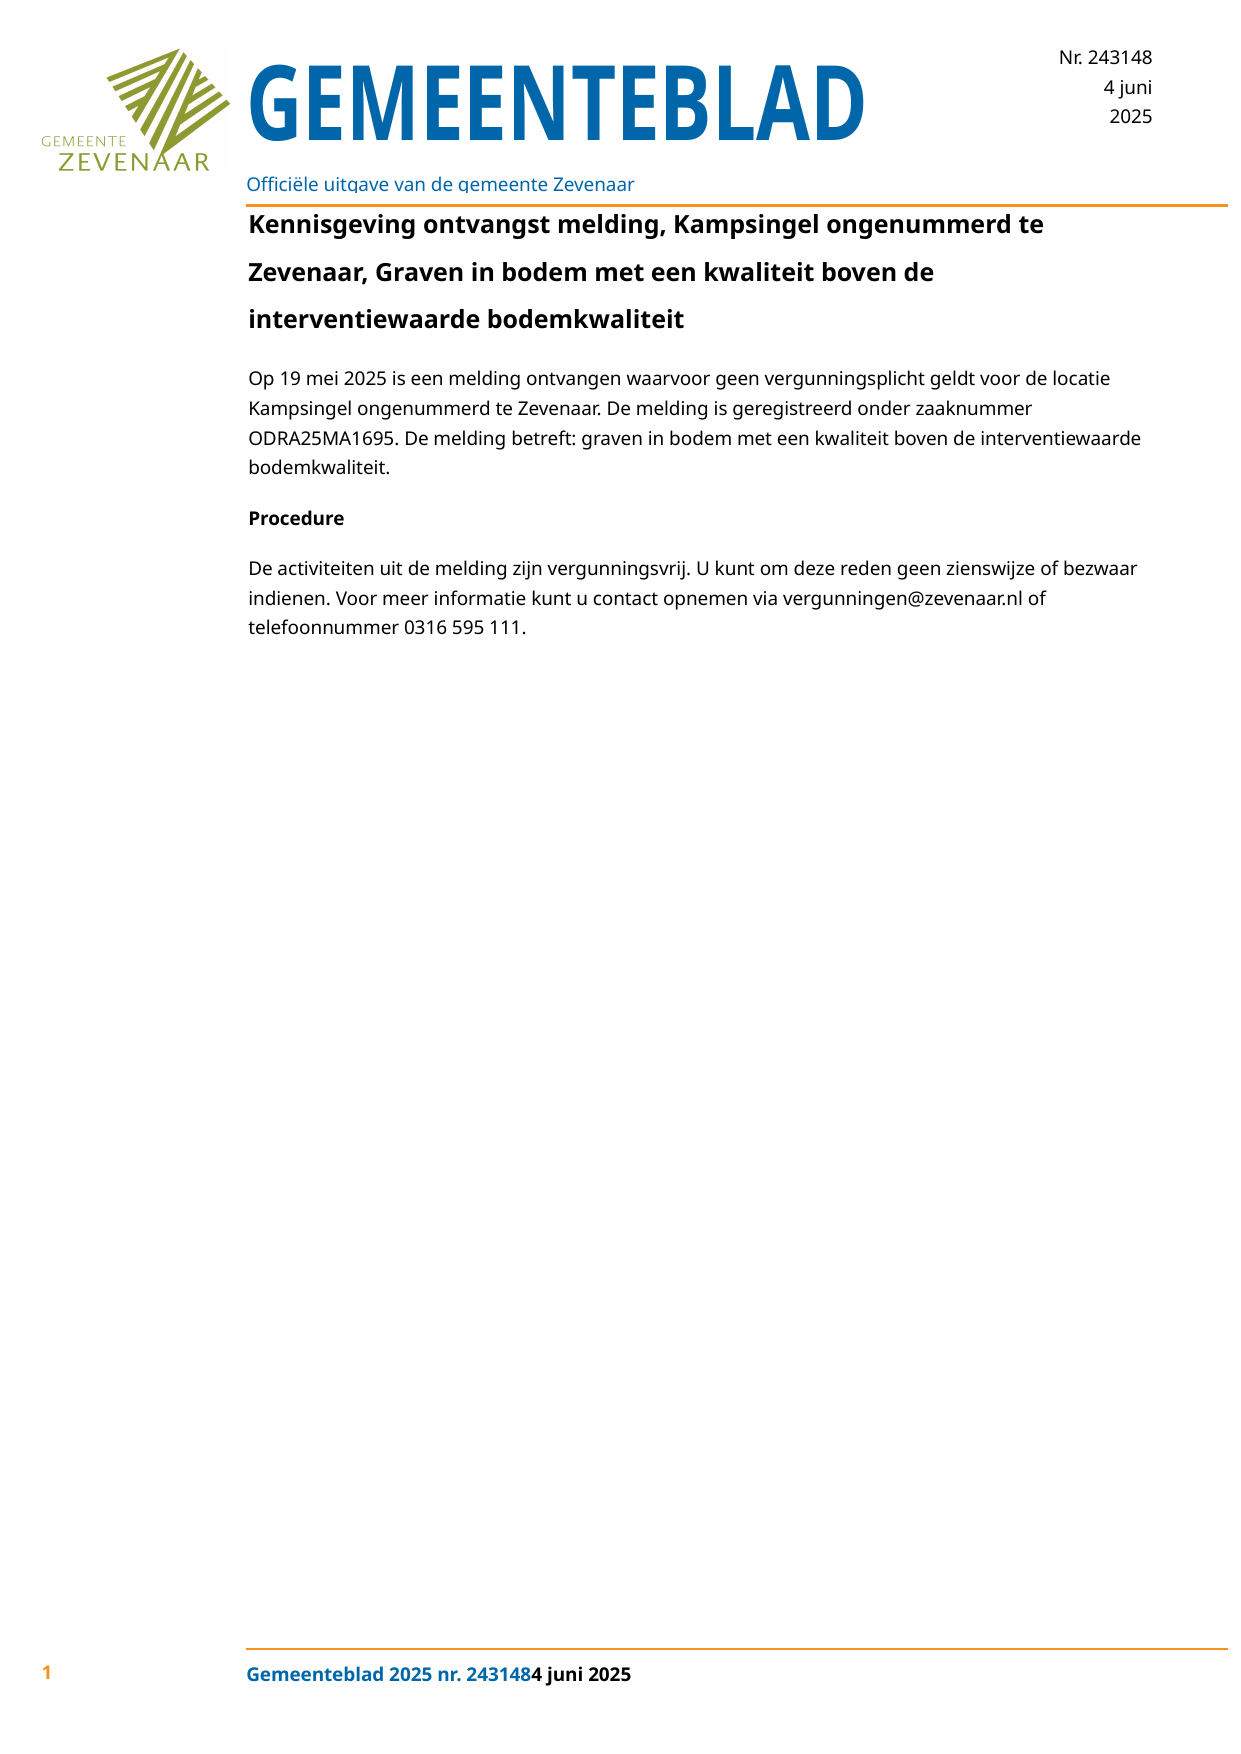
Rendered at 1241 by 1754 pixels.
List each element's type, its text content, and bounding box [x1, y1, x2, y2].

text Procedure [248, 505, 1152, 530]
text De activiteiten uit de melding zijn vergunningsvrij. U kunt om deze reden geen zienswijze of bezwaar indienen. Voor meer informatie kunt u contact opnemen via vergunningen@zevenaar.nl of telefoonnummer 0316 595 111. [248, 555, 1152, 640]
text Op 19 mei 2025 is een melding ontvangen waarvoor geen vergunningsplicht geldt voor de locatie Kampsingel ongenummerd te Zevenaar. De melding is geregistreerd onder zaaknummer ODRA25MA1695. De melding betreft: graven in bodem met een kwaliteit boven de interventiewaarde bodemkwaliteit. [248, 366, 1152, 480]
text Kennisgeving ontvangst melding, Kampsingel ongenummerd te Zevenaar, Graven in bodem met een kwaliteit boven de interventiewaarde bodemkwaliteit [248, 207, 1152, 336]
picture [41, 47, 231, 172]
